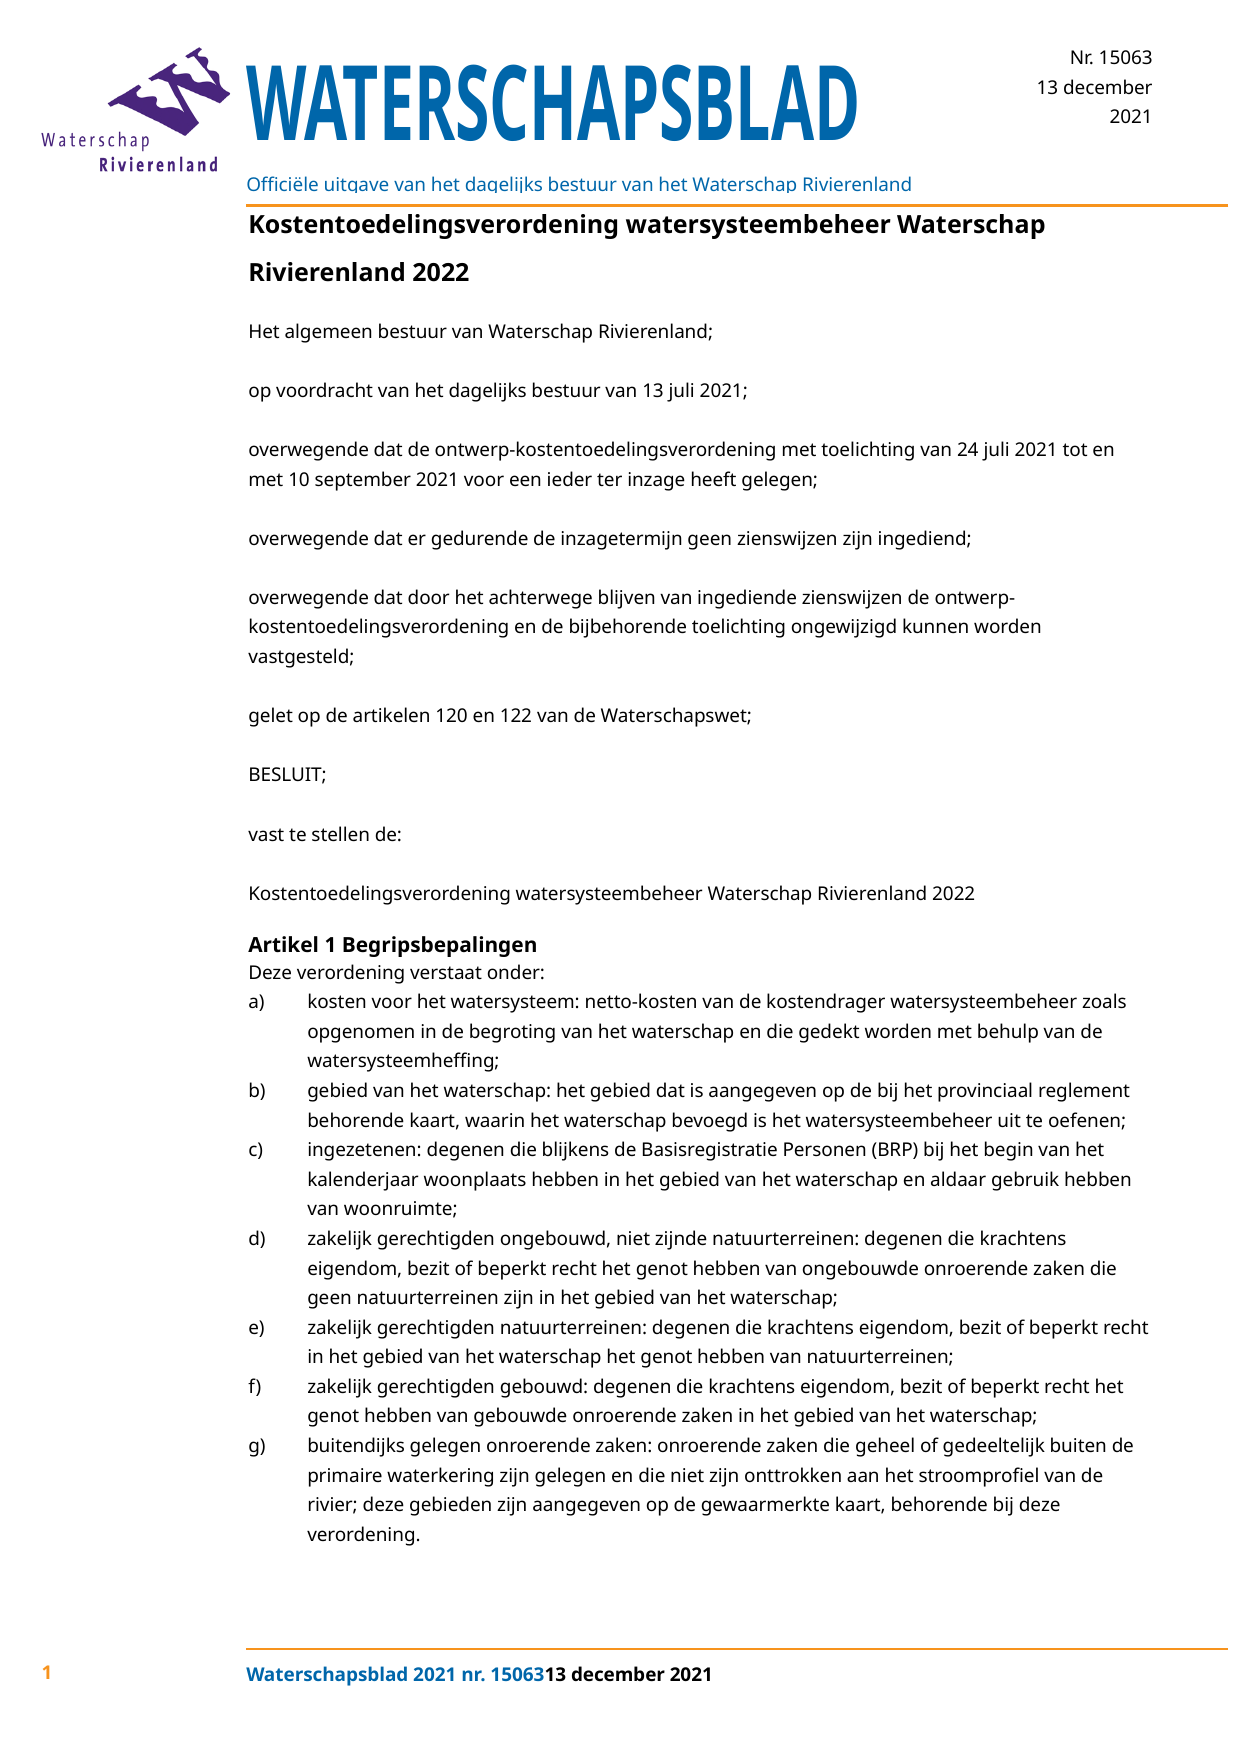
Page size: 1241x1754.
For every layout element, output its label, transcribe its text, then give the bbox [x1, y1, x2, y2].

list zakelijk gerechtigden ongebouwd, niet zijnde natuurterreinen: degenen die krachtens eigendom, bezit of beperkt recht het genot hebben van ongebouwde onroerende zaken die geen natuurterreinen zijn in het gebied van het waterschap; [248, 1225, 1152, 1310]
text Kostentoedelingsverordening watersysteembeheer Waterschap Rivierenland 2022 [248, 207, 1152, 288]
text Deze verordening verstaat onder: [248, 959, 1152, 984]
list kosten voor het watersysteem: netto-kosten van de kostendrager watersysteembeheer zoals opgenomen in de begroting van het waterschap en die gedekt worden met behulp van de watersysteemheffing; [248, 988, 1152, 1073]
text vast te stellen de: [248, 821, 1152, 847]
text BESLUIT; [248, 762, 1152, 787]
text overwegende dat door het achterwege blijven van ingediende zienswijzen de ontwerp-kostentoedelingsverordening en de bijbehorende toelichting ongewijzigd kunnen worden vastgesteld; [248, 584, 1152, 669]
text Kostentoedelingsverordening watersysteembeheer Waterschap Rivierenland 2022 [248, 880, 1152, 906]
text overwegende dat de ontwerp-kostentoedelingsverordening met toelichting van 24 juli 2021 tot en met 10 september 2021 voor een ieder ter inzage heeft gelegen; [248, 436, 1152, 492]
list buitendijks gelegen onroerende zaken: onroerende zaken die geheel of gedeeltelijk buiten de primaire waterkering zijn gelegen en die niet zijn onttrokken aan het stroomprofiel van de rivier; deze gebieden zijn aangegeven op de gewaarmerkte kaart, behorende bij deze verordening. [248, 1432, 1152, 1547]
text op voordracht van het dagelijks bestuur van 13 juli 2021; [248, 377, 1152, 403]
text gelet op de artikelen 120 en 122 van de Waterschapswet; [248, 702, 1152, 728]
text overwegende dat er gedurende de inzagetermijn geen zienswijzen zijn ingediend; [248, 525, 1152, 551]
list gebied van het waterschap: het gebied dat is aangegeven op de bij het provinciaal reglement behorende kaart, waarin het waterschap bevoegd is het watersysteembeheer uit te oefenen; [248, 1077, 1152, 1132]
picture [41, 47, 231, 172]
list zakelijk gerechtigden gebouwd: degenen die krachtens eigendom, bezit of beperkt recht het genot hebben van gebouwde onroerende zaken in het gebied van het waterschap; [248, 1373, 1152, 1428]
list zakelijk gerechtigden natuurterreinen: degenen die krachtens eigendom, bezit of beperkt recht in het gebied van het waterschap het genot hebben van natuurterreinen; [248, 1314, 1152, 1369]
list ingezetenen: degenen die blijkens de Basisregistratie Personen (BRP) bij het begin van het kalenderjaar woonplaats hebben in het gebied van het waterschap en aldaar gebruik hebben van woonruimte; [248, 1136, 1152, 1221]
text Artikel 1 Begripsbepalingen [248, 930, 1152, 959]
text Het algemeen bestuur van Waterschap Rivierenland; [248, 318, 1152, 344]
